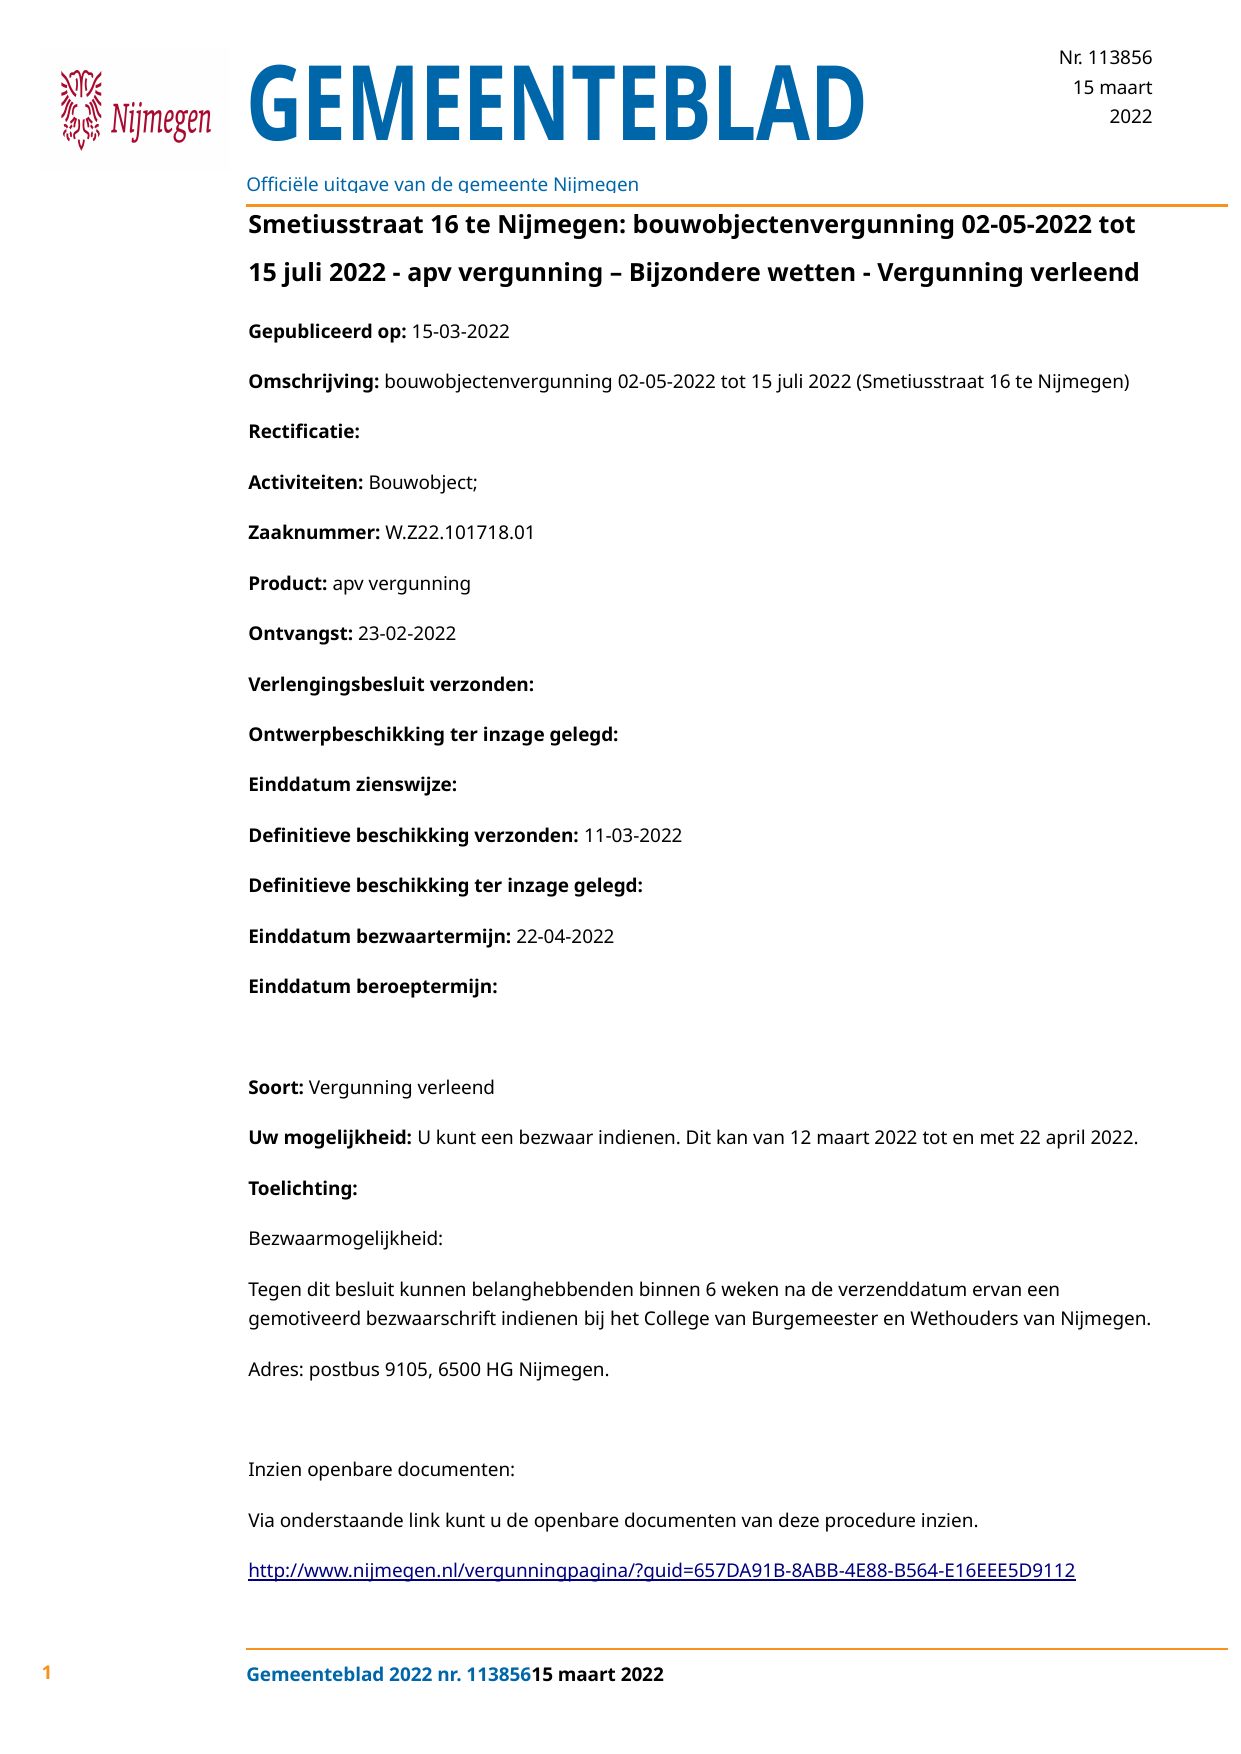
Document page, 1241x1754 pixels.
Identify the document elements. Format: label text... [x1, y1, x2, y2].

text Smetiusstraat 16 te Nijmegen: bouwobjectenvergunning 02-05-2022 tot 15 juli 2022 - apv vergunning – Bijzondere wetten - Vergunning verleend [248, 207, 1152, 288]
text Adres: postbus 9105, 6500 HG Nijmegen. [248, 1356, 1152, 1382]
text Omschrijving: bouwobjectenvergunning 02-05-2022 tot 15 juli 2022 (Smetiusstraat 16 te Nijmegen) [248, 368, 1152, 394]
text Inzien openbare documenten: [248, 1457, 1152, 1482]
text Zaaknummer: W.Z22.101718.01 [248, 519, 1152, 545]
text Via onderstaande link kunt u de openbare documenten van deze procedure inzien. [248, 1507, 1152, 1533]
text Verlengingsbesluit verzonden: [248, 671, 1152, 697]
text Ontwerpbeschikking ter inzage gelegd: [248, 721, 1152, 747]
text Product: apv vergunning [248, 570, 1152, 596]
text Tegen dit besluit kunnen belanghebbenden binnen 6 weken na de verzenddatum ervan een gemotiveerd bezwaarschrift indienen bij het College van Burgemeester en Wethouders van Nijmegen. [248, 1276, 1152, 1331]
text Soort: Vergunning verleend [248, 1074, 1152, 1100]
text Gepubliceerd op: 15-03-2022 [248, 318, 1152, 344]
text http://www.nijmegen.nl/vergunningpagina/?guid=657DA91B-8ABB-4E88-B564-E16EEE5D9112 [248, 1557, 1152, 1583]
text Rectificatie: [248, 419, 1152, 444]
text Einddatum zienswijze: [248, 772, 1152, 797]
text Einddatum bezwaartermijn: 22-04-2022 [248, 923, 1152, 949]
text Definitieve beschikking verzonden: 11-03-2022 [248, 822, 1152, 848]
text Ontvangst: 23-02-2022 [248, 620, 1152, 646]
text Bezwaarmogelijkheid: [248, 1225, 1152, 1251]
text Definitieve beschikking ter inzage gelegd: [248, 872, 1152, 898]
text Uw mogelijkheid: U kunt een bezwaar indienen. Dit kan van 12 maart 2022 tot en met 22 april 2022. [248, 1124, 1152, 1150]
text Einddatum beroeptermijn: [248, 973, 1152, 999]
text Toelichting: [248, 1175, 1152, 1201]
picture [41, 47, 231, 172]
text Activiteiten: Bouwobject; [248, 469, 1152, 495]
